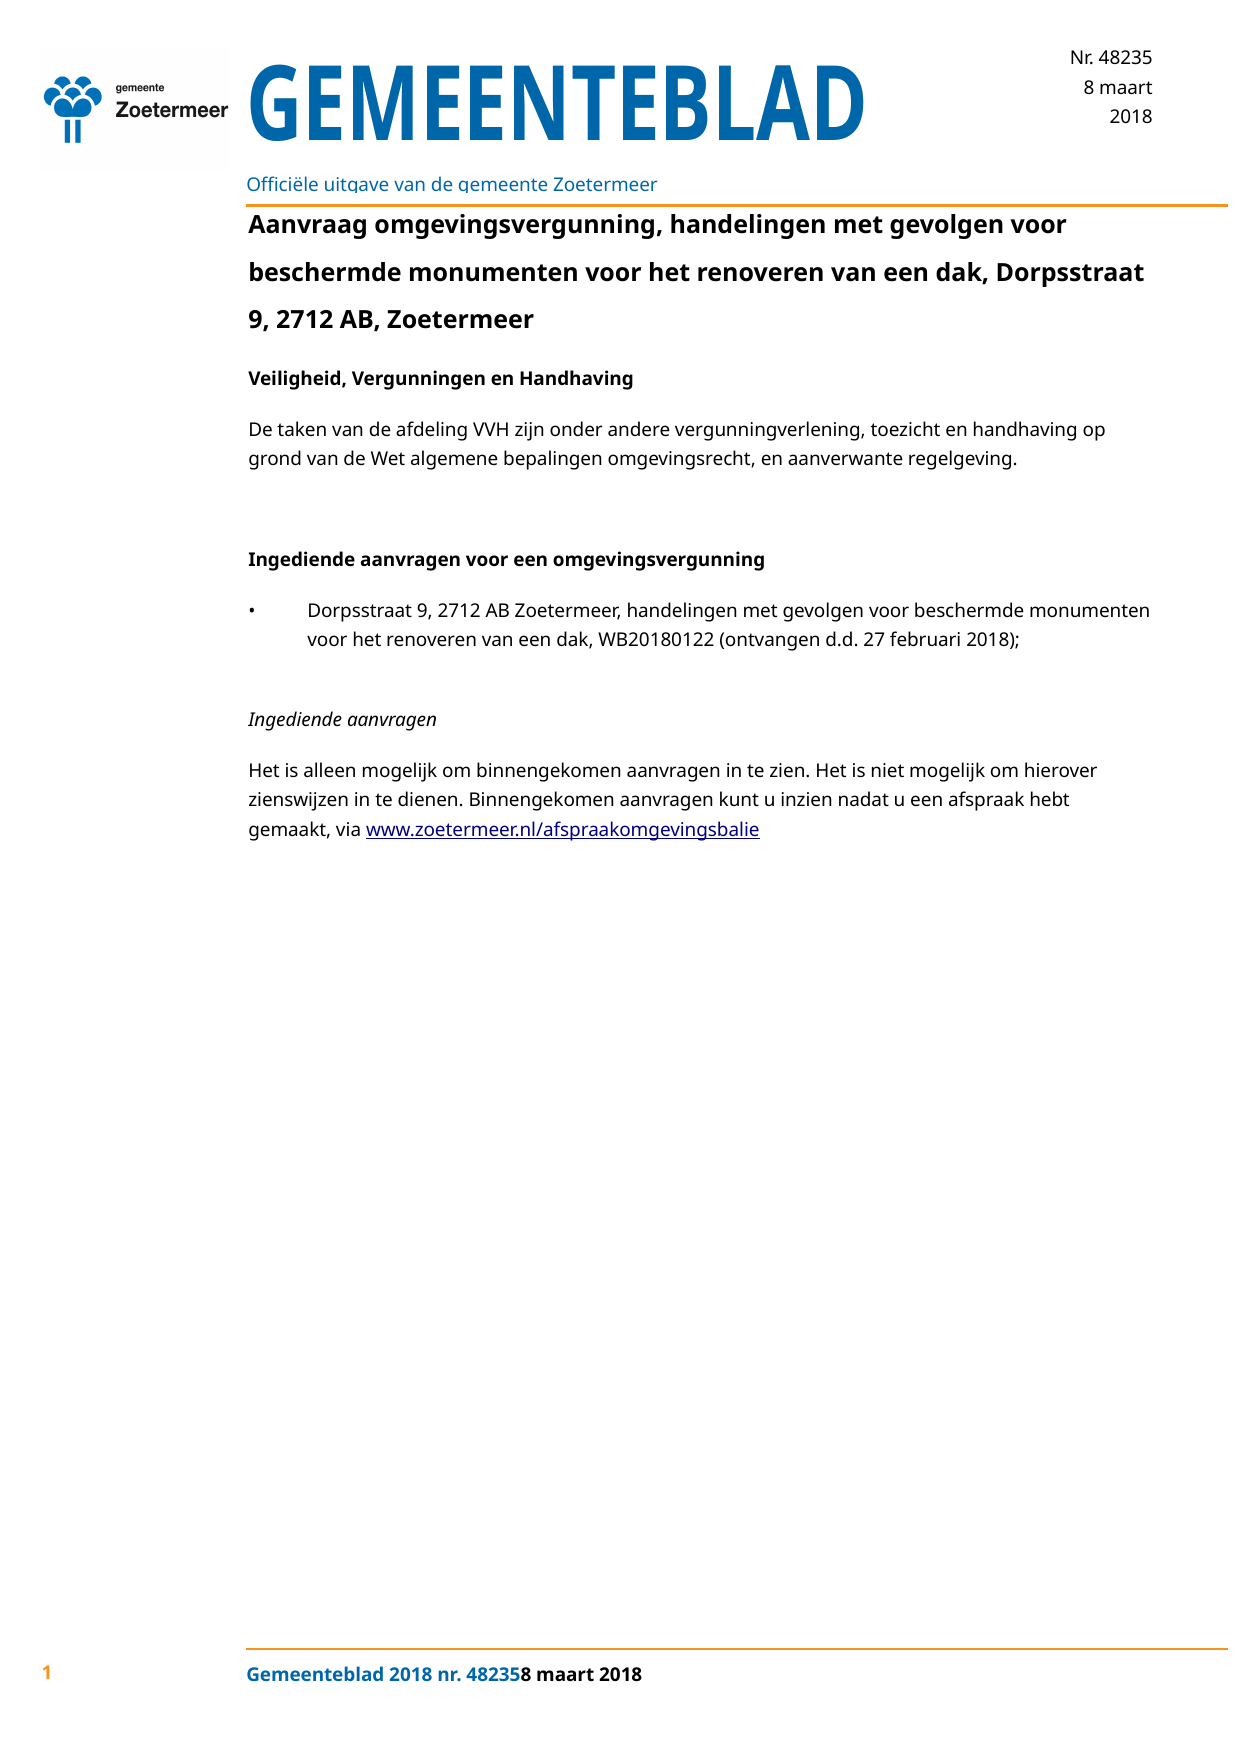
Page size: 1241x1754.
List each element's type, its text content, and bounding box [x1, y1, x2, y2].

text Het is alleen mogelijk om binnengekomen aanvragen in te zien. Het is niet mogelijk om hierover zienswijzen in te dienen. Binnengekomen aanvragen kunt u inzien nadat u een afspraak hebt gemaakt, via www.zoetermeer.nl/afspraakomgevingsbalie [248, 757, 1152, 842]
text De taken van de afdeling VVH zijn onder andere vergunningverlening, toezicht en handhaving op grond van de Wet algemene bepalingen omgevingsrecht, en aanverwante regelgeving. [248, 416, 1152, 471]
text Aanvraag omgevingsvergunning, handelingen met gevolgen voor beschermde monumenten voor het renoveren van een dak, Dorpsstraat 9, 2712 AB, Zoetermeer [248, 207, 1152, 336]
text Ingediende aanvragen voor een omgevingsvergunning [248, 546, 1152, 572]
list Dorpsstraat 9, 2712 AB Zoetermeer, handelingen met gevolgen voor beschermde monumenten voor het renoveren van een dak, WB20180122 (ontvangen d.d. 27 februari 2018); [248, 597, 1152, 652]
picture [41, 47, 231, 172]
text Ingediende aanvragen [248, 706, 1152, 732]
text Veiligheid, Vergunningen en Handhaving [248, 366, 1152, 391]
